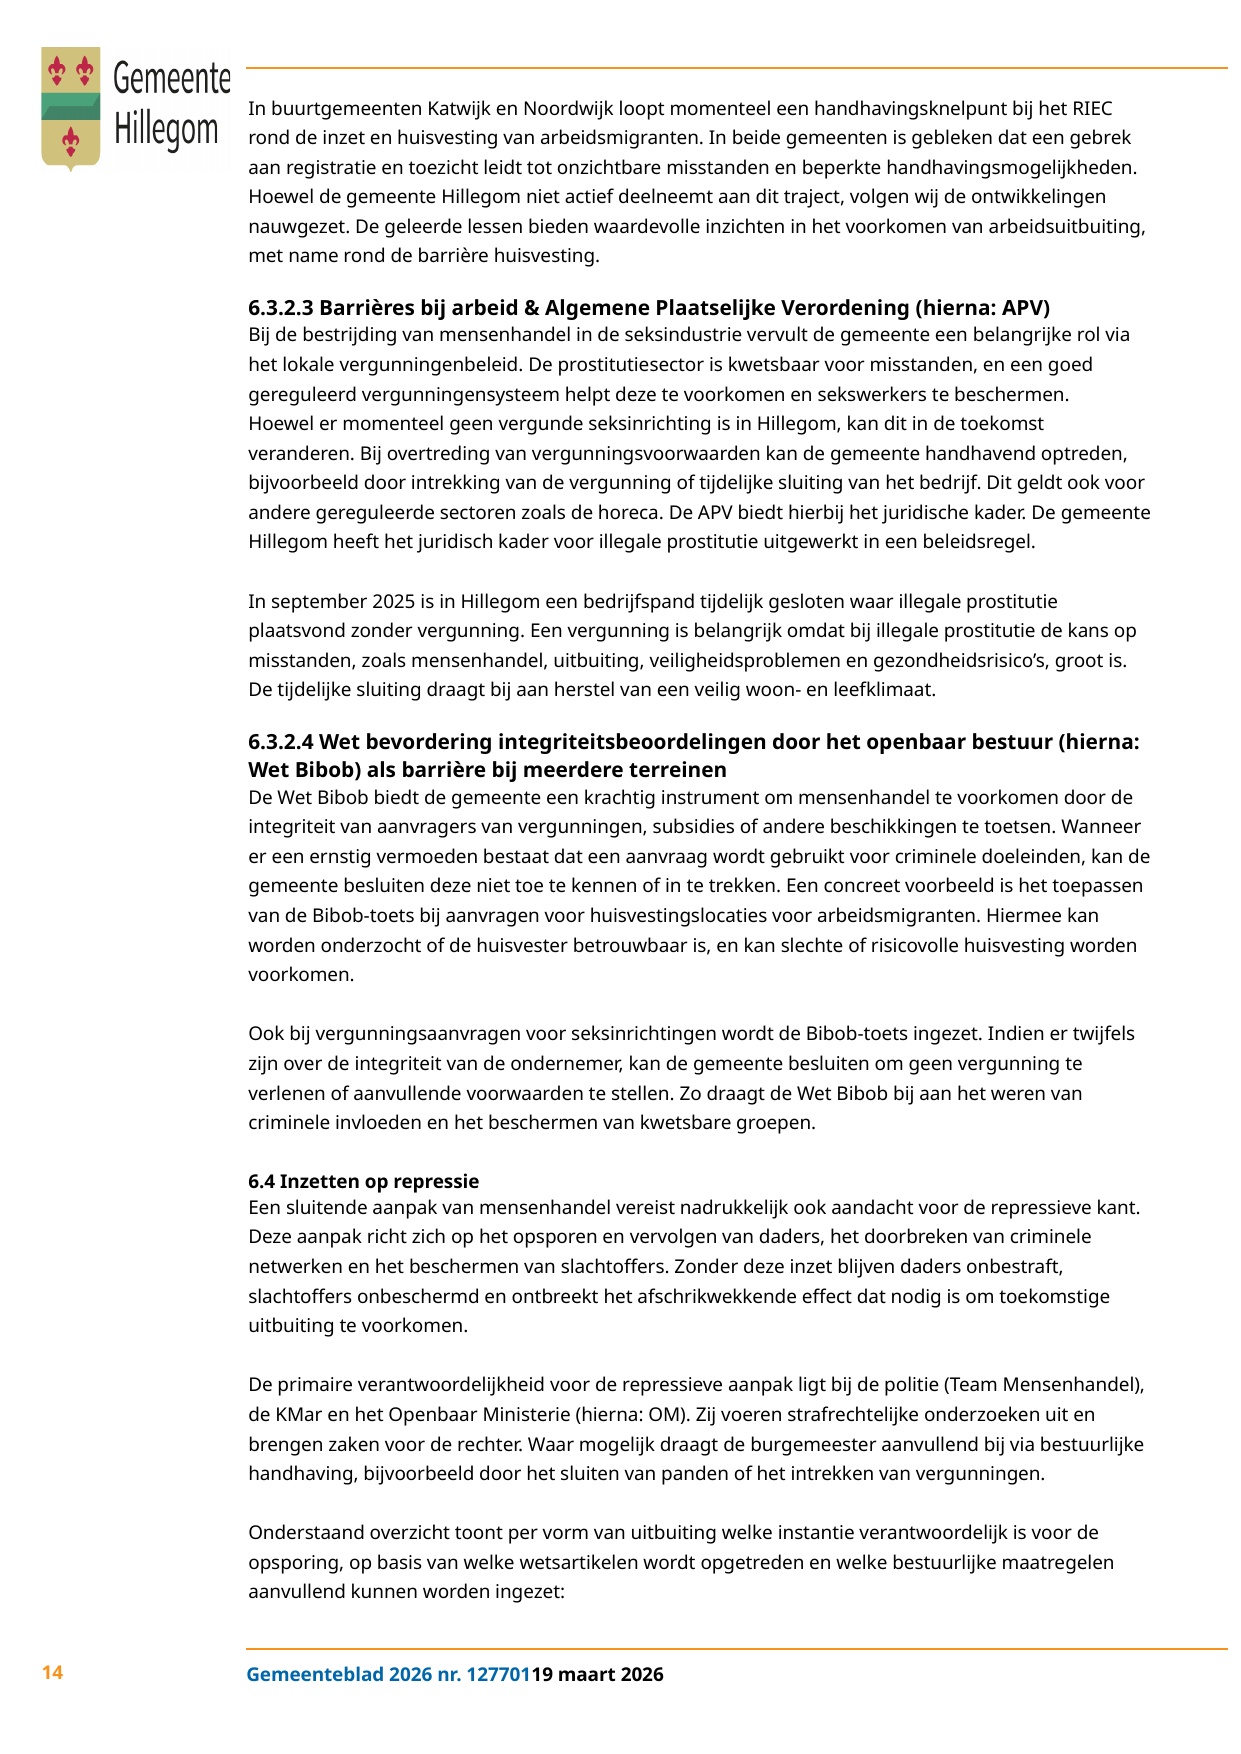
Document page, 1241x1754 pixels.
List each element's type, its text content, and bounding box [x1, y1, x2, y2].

text 6.4 Inzetten op repressie [248, 1168, 1152, 1194]
text Onderstaand overzicht toont per vorm van uitbuiting welke instantie verantwoordelijk is voor de opsporing, op basis van welke wetsartikelen wordt opgetreden en welke bestuurlijke maatregelen aanvullend kunnen worden ingezet: [248, 1519, 1152, 1604]
text Ook bij vergunningsaanvragen voor seksinrichtingen wordt de Bibob-toets ingezet. Indien er twijfels zijn over de integriteit van de ondernemer, kan de gemeente besluiten om geen vergunning te verlenen of aanvullende voorwaarden te stellen. Zo draagt de Wet Bibob bij aan het weren van criminele invloeden en het beschermen van kwetsbare groepen. [248, 1021, 1152, 1135]
text 6.3.2.3 Barrières bij arbeid & Algemene Plaatselijke Verordening (hierna: APV) [248, 293, 1152, 322]
picture [41, 47, 231, 172]
text De Wet Bibob biedt de gemeente een krachtig instrument om mensenhandel te voorkomen door de integriteit van aanvragers van vergunningen, subsidies of andere beschikkingen te toetsen. Wanneer er een ernstig vermoeden bestaat dat een aanvraag wordt gebruikt voor criminele doeleinden, kan de gemeente besluiten deze niet toe te kennen of in te trekken. Een concreet voorbeeld is het toepassen van de Bibob-toets bij aanvragen voor huisvestingslocaties voor arbeidsmigranten. Hiermee kan worden onderzocht of de huisvester betrouwbaar is, en kan slechte of risicovolle huisvesting worden voorkomen. [248, 784, 1152, 987]
text In september 2025 is in Hillegom een bedrijfspand tijdelijk gesloten waar illegale prostitutie plaatsvond zonder vergunning. Een vergunning is belangrijk omdat bij illegale prostitutie de kans op misstanden, zoals mensenhandel, uitbuiting, veiligheidsproblemen en gezondheidsrisico’s, groot is. De tijdelijke sluiting draagt bij aan herstel van een veilig woon- en leefklimaat. [248, 588, 1152, 702]
text Hoewel er momenteel geen vergunde seksinrichting is in Hillegom, kan dit in de toekomst veranderen. Bij overtreding van vergunningsvoorwaarden kan de gemeente handhavend optreden, bijvoorbeeld door intrekking van de vergunning of tijdelijke sluiting van het bedrijf. Dit geldt ook voor andere gereguleerde sectoren zoals de horeca. De APV biedt hierbij het juridische kader. De gemeente Hillegom heeft het juridisch kader voor illegale prostitutie uitgewerkt in een beleidsregel. [248, 410, 1152, 554]
text In buurtgemeenten Katwijk en Noordwijk loopt momenteel een handhavingsknelpunt bij het RIEC rond de inzet en huisvesting van arbeidsmigranten. In beide gemeenten is gebleken dat een gebrek aan registratie en toezicht leidt tot onzichtbare misstanden en beperkte handhavingsmogelijkheden. Hoewel de gemeente Hillegom niet actief deelneemt aan dit traject, volgen wij de ontwikkelingen nauwgezet. De geleerde lessen bieden waardevolle inzichten in het voorkomen van arbeidsuitbuiting, met name rond de barrière huisvesting. [248, 95, 1152, 268]
text Een sluitende aanpak van mensenhandel vereist nadrukkelijk ook aandacht voor de repressieve kant. Deze aanpak richt zich op het opsporen en vervolgen van daders, het doorbreken van criminele netwerken en het beschermen van slachtoffers. Zonder deze inzet blijven daders onbestraft, slachtoffers onbeschermd en ontbreekt het afschrikwekkende effect dat nodig is om toekomstige uitbuiting te voorkomen. [248, 1194, 1152, 1338]
text De primaire verantwoordelijkheid voor de repressieve aanpak ligt bij de politie (Team Mensenhandel), de KMar en het Openbaar Ministerie (hierna: OM). Zij voeren strafrechtelijke onderzoeken uit en brengen zaken voor de rechter. Waar mogelijk draagt de burgemeester aanvullend bij via bestuurlijke handhaving, bijvoorbeeld door het sluiten van panden of het intrekken van vergunningen. [248, 1372, 1152, 1486]
text Bij de bestrijding van mensenhandel in de seksindustrie vervult de gemeente een belangrijke rol via het lokale vergunningenbeleid. De prostitutiesector is kwetsbaar voor misstanden, en een goed gereguleerd vergunningensysteem helpt deze te voorkomen en sekswerkers te beschermen. [248, 322, 1152, 406]
text 6.3.2.4 Wet bevordering integriteitsbeoordelingen door het openbaar bestuur (hierna: Wet Bibob) als barrière bij meerdere terreinen [248, 727, 1152, 784]
